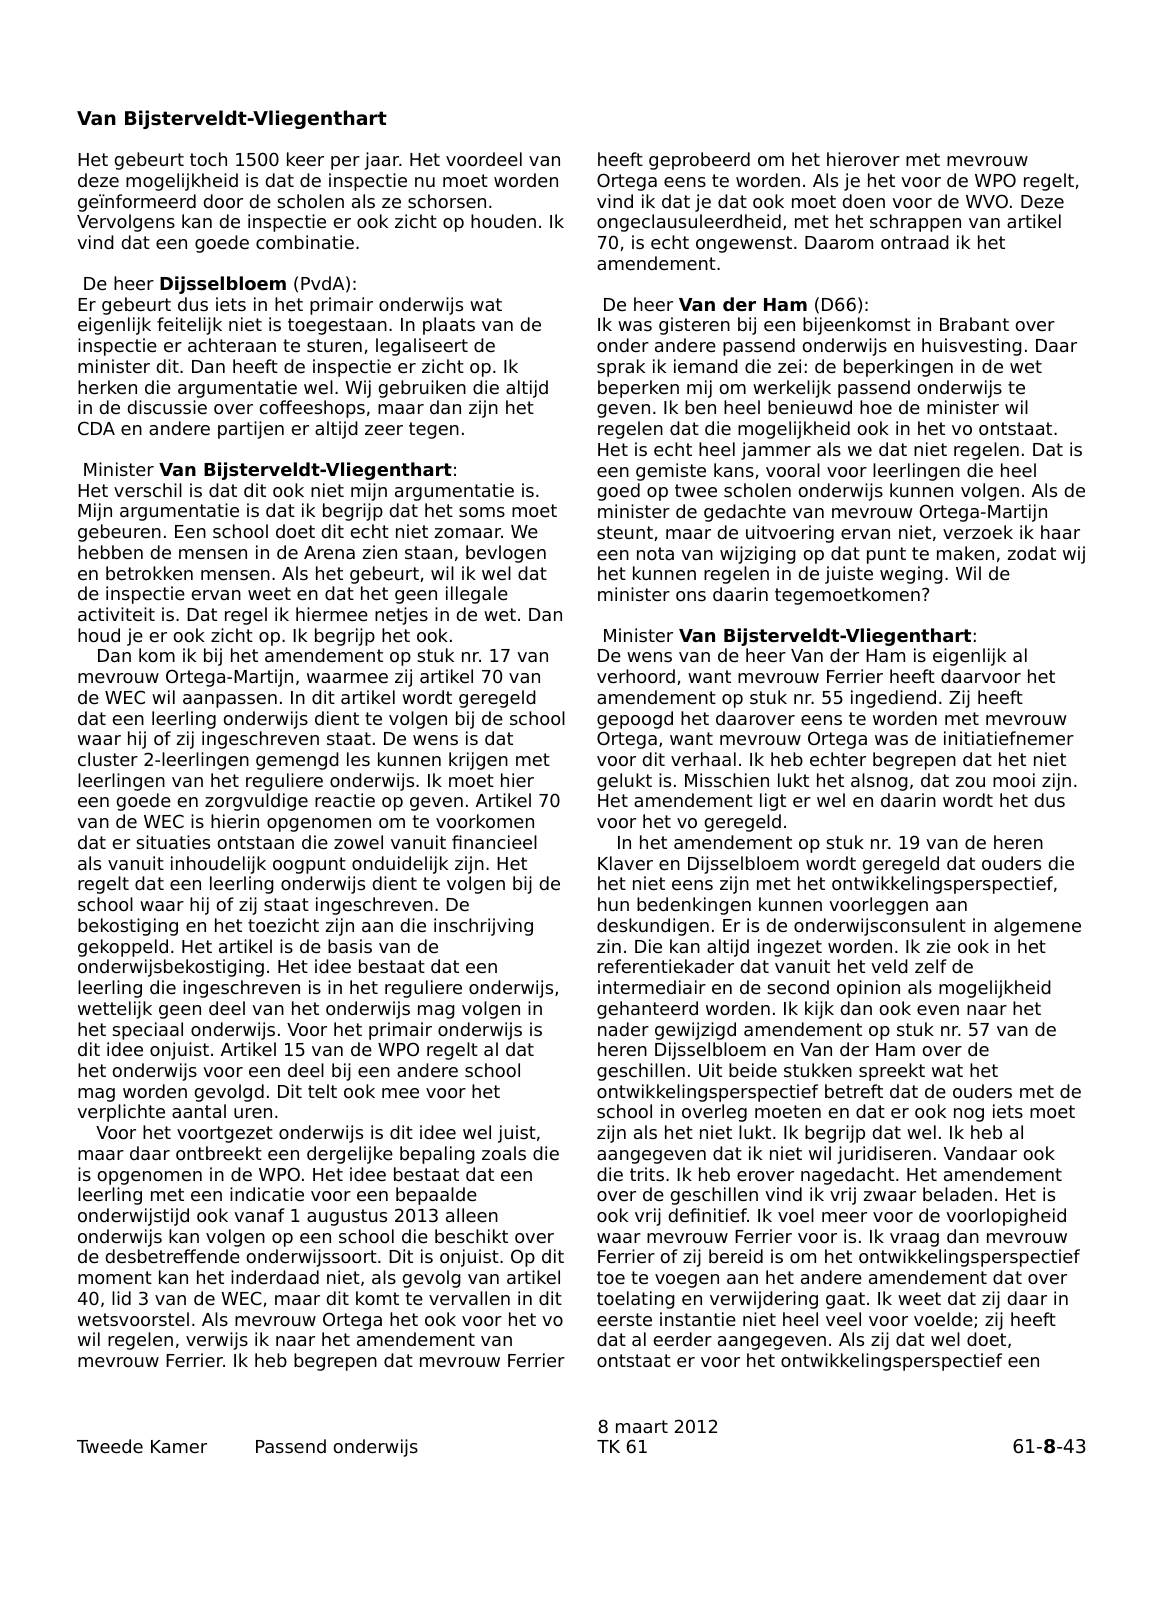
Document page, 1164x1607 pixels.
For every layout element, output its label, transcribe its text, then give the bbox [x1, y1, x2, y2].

text Minister Van Bijsterveldt-Vliegenthart: [596, 626, 1087, 646]
text In het amendement op stuk nr. 19 van de heren Klaver en Dijsselbloem wordt geregeld dat ouders die het niet eens zijn met het ontwikkelingsperspectief, hun bedenkingen kunnen voorleggen aan deskundigen. Er is de onderwijsconsulent in algemene zin. Die kan altijd ingezet worden. Ik zie ook in het referentiekader dat vanuit het veld zelf de intermediair en de second opinion als mogelijkheid gehanteerd worden. Ik kijk dan ook even naar het nader gewijzigd amendement op stuk nr. 57 van de heren Dijsselbloem en Van der Ham over de geschillen. Uit beide stukken spreekt wat het ontwikkelingsperspectief betreft dat de ouders met de school in overleg moeten en dat er ook nog iets moet zijn als het niet lukt. Ik begrijp dat wel. Ik heb al aangegeven dat ik niet wil juridiseren. Vandaar ook die trits. Ik heb erover nagedacht. Het amendement over de geschillen vind ik vrij zwaar beladen. Het is ook vrij definitief. Ik voel meer voor de voorlopigheid waar mevrouw Ferrier voor is. Ik vraag dan mevrouw Ferrier of zij bereid is om het ontwikkelingsperspectief toe te voegen aan het andere amendement dat over toelating en verwijdering gaat. Ik weet dat zij daar in eerste instantie niet heel veel voor voelde; zij heeft dat al eerder aangegeven. Als zij dat wel doet, ontstaat er voor het ontwikkelingsperspectief een [596, 833, 1087, 1372]
text De wens van de heer Van der Ham is eigenlijk al verhoord, want mevrouw Ferrier heeft daarvoor het amendement op stuk nr. 55 ingediend. Zij heeft gepoogd het daarover eens te worden met mevrouw Ortega, want mevrouw Ortega was de initiatiefnemer voor dit verhaal. Ik heb echter begrepen dat het niet gelukt is. Misschien lukt het alsnog, dat zou mooi zijn. Het amendement ligt er wel en daarin wordt het dus voor het vo geregeld. [596, 646, 1087, 833]
text Dan kom ik bij het amendement op stuk nr. 17 van mevrouw Ortega-Martijn, waarmee zij artikel 70 van de WEC wil aanpassen. In dit artikel wordt geregeld dat een leerling onderwijs dient te volgen bij de school waar hij of zij ingeschreven staat. De wens is dat cluster 2-leerlingen gemengd les kunnen krijgen met leerlingen van het reguliere onderwijs. Ik moet hier een goede en zorgvuldige reactie op geven. Artikel 70 van de WEC is hierin opgenomen om te voorkomen dat er situaties ontstaan die zowel vanuit financieel als vanuit inhoudelijk oogpunt onduidelijk zijn. Het regelt dat een leerling onderwijs dient te volgen bij de school waar hij of zij staat ingeschreven. De bekostiging en het toezicht zijn aan die inschrijving gekoppeld. Het artikel is de basis van de onderwijsbekostiging. Het idee bestaat dat een leerling die ingeschreven is in het reguliere onderwijs, wettelijk geen deel van het onderwijs mag volgen in het speciaal onderwijs. Voor het primair onderwijs is dit idee onjuist. Artikel 15 van de WPO regelt al dat het onderwijs voor een deel bij een andere school mag worden gevolgd. Dit telt ook mee voor het verplichte aantal uren. [77, 646, 567, 1123]
text Het gebeurt toch 1500 keer per jaar. Het voordeel van deze mogelijkheid is dat de inspectie nu moet worden geïnformeerd door de scholen als ze schorsen. Vervolgens kan de inspectie er ook zicht op houden. Ik vind dat een goede combinatie. [77, 150, 567, 254]
text Er gebeurt dus iets in het primair onderwijs wat eigenlijk feitelijk niet is toegestaan. In plaats van de inspectie er achteraan te sturen, legaliseert de minister dit. Dan heeft de inspectie er zicht op. Ik herken die argumentatie wel. Wij gebruiken die altijd in de discussie over coffeeshops, maar dan zijn het CDA en andere partijen er altijd zeer tegen. [77, 294, 567, 440]
text Ik was gisteren bij een bijeenkomst in Brabant over onder andere passend onderwijs en huisvesting. Daar sprak ik iemand die zei: de beperkingen in de wet beperken mij om werkelijk passend onderwijs te geven. Ik ben heel benieuwd hoe de minister wil regelen dat die mogelijkheid ook in het vo ontstaat. Het is echt heel jammer als we dat niet regelen. Dat is een gemiste kans, vooral voor leerlingen die heel goed op twee scholen onderwijs kunnen volgen. Als de minister de gedachte van mevrouw Ortega-Martijn steunt, maar de uitvoering ervan niet, verzoek ik haar een nota van wijziging op dat punt te maken, zodat wij het kunnen regelen in de juiste weging. Wil de minister ons daarin tegemoetkomen? [596, 315, 1087, 606]
text Voor het voortgezet onderwijs is dit idee wel juist, maar daar ontbreekt een dergelijke bepaling zoals die is opgenomen in de WPO. Het idee bestaat dat een leerling met een indicatie voor een bepaalde onderwijstijd ook vanaf 1 augustus 2013 alleen onderwijs kan volgen op een school die beschikt over de desbetreffende onderwijssoort. Dit is onjuist. Op dit moment kan het inderdaad niet, als gevolg van artikel 40, lid 3 van de WEC, maar dit komt te vervallen in dit wetsvoorstel. Als mevrouw Ortega het ook voor het vo wil regelen, verwijs ik naar het amendement van mevrouw Ferrier. Ik heb begrepen dat mevrouw Ferrier [77, 1123, 567, 1372]
text De heer Dijsselbloem (PvdA): [77, 274, 567, 294]
text heeft geprobeerd om het hierover met mevrouw Ortega eens te worden. Als je het voor de WPO regelt, vind ik dat je dat ook moet doen voor de WVO. Deze ongeclausuleerdheid, met het schrappen van artikel 70, is echt ongewenst. Daarom ontraad ik het amendement. [596, 150, 1087, 274]
text Minister Van Bijsterveldt-Vliegenthart: [77, 460, 567, 480]
text Het verschil is dat dit ook niet mijn argumentatie is. Mijn argumentatie is dat ik begrijp dat het soms moet gebeuren. Een school doet dit echt niet zomaar. We hebben de mensen in de Arena zien staan, bevlogen en betrokken mensen. Als het gebeurt, wil ik wel dat de inspectie ervan weet en dat het geen illegale activiteit is. Dat regel ik hiermee netjes in de wet. Dan houd je er ook zicht op. Ik begrijp het ook. [77, 480, 567, 646]
text De heer Van der Ham (D66): [596, 294, 1087, 315]
